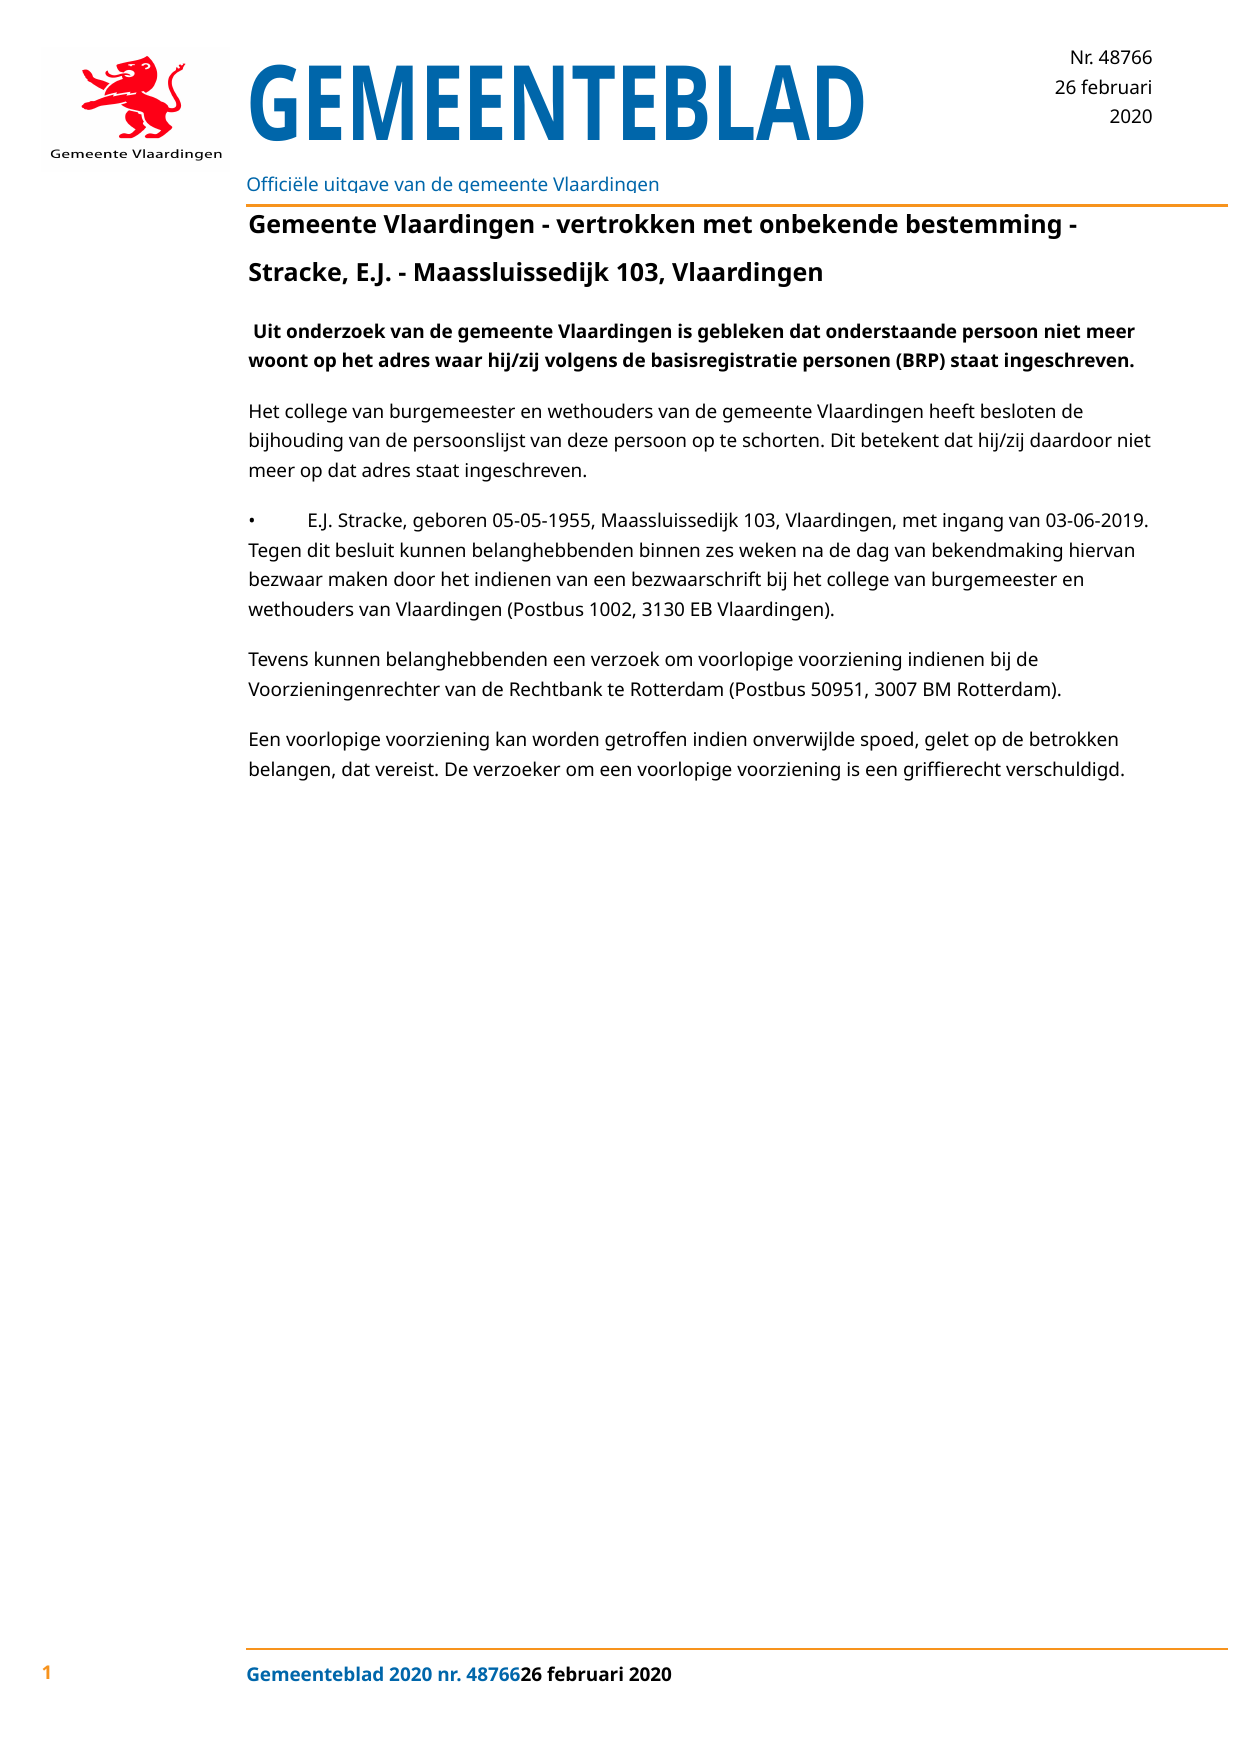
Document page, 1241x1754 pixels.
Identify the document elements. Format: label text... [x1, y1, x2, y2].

text Tevens kunnen belanghebbenden een verzoek om voorlopige voorziening indienen bij de Voorzieningenrechter van de Rechtbank te Rotterdam (Postbus 50951, 3007 BM Rotterdam). [248, 647, 1152, 702]
text Het college van burgemeester en wethouders van de gemeente Vlaardingen heeft besloten de bijhouding van de persoonslijst van deze persoon op te schorten. Dit betekent dat hij/zij daardoor niet meer op dat adres staat ingeschreven. [248, 398, 1152, 483]
text Tegen dit besluit kunnen belanghebbenden binnen zes weken na de dag van bekendmaking hiervan bezwaar maken door het indienen van een bezwaarschrift bij het college van burgemeester en wethouders van Vlaardingen (Postbus 1002, 3130 EB Vlaardingen). [248, 537, 1152, 622]
text Een voorlopige voorziening kan worden getroffen indien onverwijlde spoed, gelet op de betrokken belangen, dat vereist. De verzoeker om een voorlopige voorziening is een griffierecht verschuldigd. [248, 727, 1152, 782]
picture [41, 47, 231, 172]
text Uit onderzoek van de gemeente Vlaardingen is gebleken dat onderstaande persoon niet meer woont op het adres waar hij/zij volgens de basisregistratie personen (BRP) staat ingeschreven. [248, 318, 1152, 373]
list E.J. Stracke, geboren 05-05-1955, Maassluissedijk 103, Vlaardingen, met ingang van 03-06-2019. [248, 507, 1152, 533]
text Gemeente Vlaardingen - vertrokken met onbekende bestemming - Stracke, E.J. - Maassluissedijk 103, Vlaardingen [248, 207, 1152, 288]
